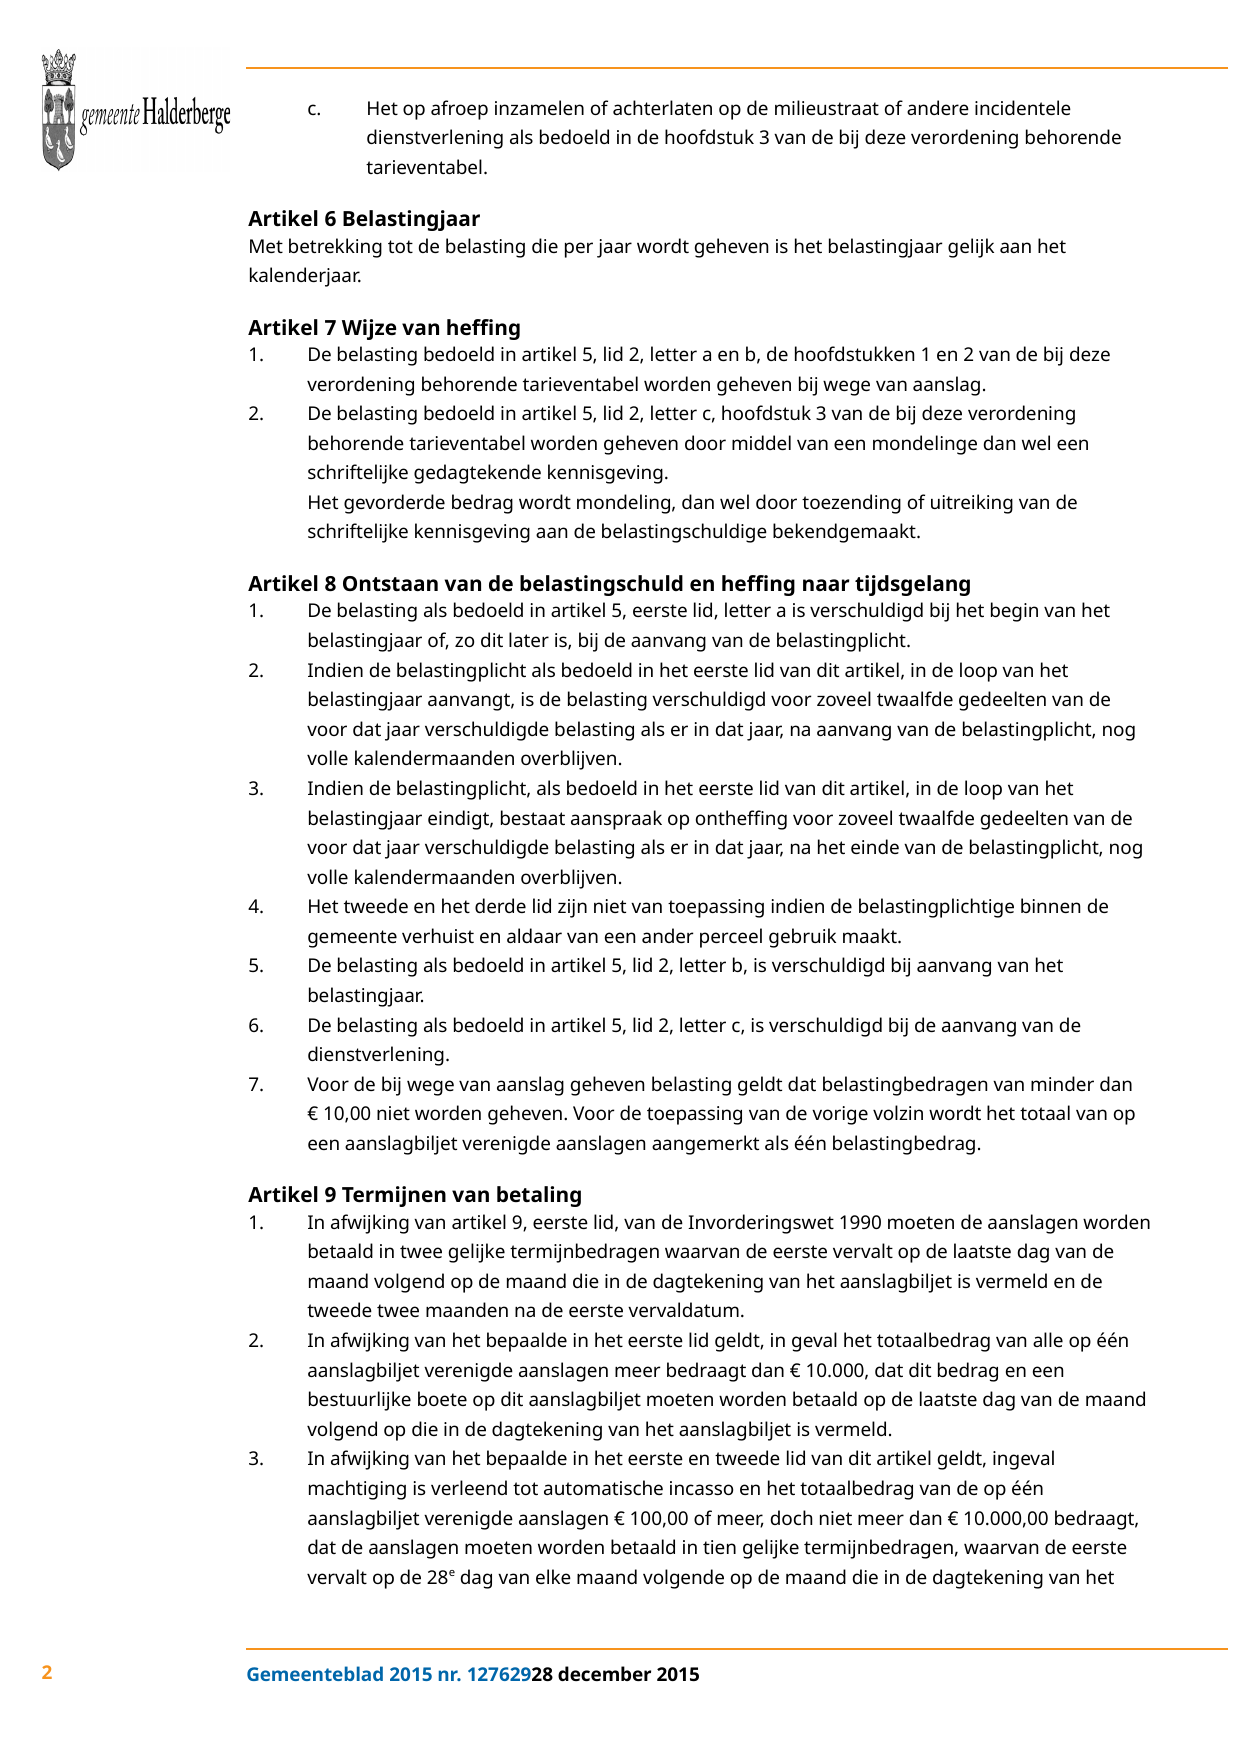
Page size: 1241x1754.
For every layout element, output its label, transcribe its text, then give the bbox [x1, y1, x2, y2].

list Het op afroep inzamelen of achterlaten op de milieustraat of andere incidentele dienstverlening als bedoeld in de hoofdstuk 3 van de bij deze verordening behorende tarieventabel. [307, 95, 1152, 180]
list Indien de belastingplicht als bedoeld in het eerste lid van dit artikel, in de loop van het belastingjaar aanvangt, is de belasting verschuldigd voor zoveel twaalfde gedeelten van de voor dat jaar verschuldigde belasting als er in dat jaar, na aanvang van de belastingplicht, nog volle kalendermaanden overblijven. [248, 657, 1152, 771]
list In afwijking van het bepaalde in het eerste en tweede lid van dit artikel geldt, ingeval machtiging is verleend tot automatische incasso en het totaalbedrag van de op één aanslagbiljet verenigde aanslagen € 100,00 of meer, doch niet meer dan € 10.000,00 bedraagt, dat de aanslagen moeten worden betaald in tien gelijke termijnbedragen, waarvan de eerste vervalt op de 28e dag van elke maand volgende op de maand die in de dagtekening van het [248, 1446, 1152, 1590]
list Indien de belastingplicht, als bedoeld in het eerste lid van dit artikel, in de loop van het belastingjaar eindigt, bestaat aanspraak op ontheffing voor zoveel twaalfde gedeelten van de voor dat jaar verschuldigde belasting als er in dat jaar, na het einde van de belastingplicht, nog volle kalendermaanden overblijven. [248, 775, 1152, 889]
text Artikel 6 Belastingjaar [248, 204, 1152, 233]
text Artikel 8 Ontstaan van de belastingschuld en heffing naar tijdsgelang [248, 569, 1152, 598]
list Het tweede en het derde lid zijn niet van toepassing indien de belastingplichtige binnen de gemeente verhuist en aldaar van een ander perceel gebruik maakt. [248, 893, 1152, 949]
list De belasting bedoeld in artikel 5, lid 2, letter a en b, de hoofdstukken 1 en 2 van de bij deze verordening behorende tarieventabel worden geheven bij wege van aanslag. [248, 341, 1152, 397]
list De belasting als bedoeld in artikel 5, lid 2, letter c, is verschuldigd bij de aanvang van de dienstverlening. [248, 1012, 1152, 1067]
list In afwijking van het bepaalde in het eerste lid geldt, in geval het totaalbedrag van alle op één aanslagbiljet verenigde aanslagen meer bedraagt dan € 10.000, dat dit bedrag en een bestuurlijke boete op dit aanslagbiljet moeten worden betaald op de laatste dag van de maand volgend op die in de dagtekening van het aanslagbiljet is vermeld. [248, 1327, 1152, 1442]
list De belasting bedoeld in artikel 5, lid 2, letter c, hoofdstuk 3 van de bij deze verordening behorende tarieventabel worden geheven door middel van een mondelinge dan wel een schriftelijke gedagtekende kennisgeving. [248, 400, 1152, 485]
text Met betrekking tot de belasting die per jaar wordt geheven is het belastingjaar gelijk aan het kalenderjaar. [248, 233, 1152, 288]
list Het gevorderde bedrag wordt mondeling, dan wel door toezending of uitreiking van de schriftelijke kennisgeving aan de belastingschuldige bekendgemaakt. [248, 489, 1152, 544]
text Artikel 7 Wijze van heffing [248, 313, 1152, 341]
list Voor de bij wege van aanslag geheven belasting geldt dat belastingbedragen van minder dan € 10,00 niet worden geheven. Voor de toepassing van de vorige volzin wordt het totaal van op een aanslagbiljet verenigde aanslagen aangemerkt als één belastingbedrag. [248, 1071, 1152, 1156]
text Artikel 9 Termijnen van betaling [248, 1181, 1152, 1209]
picture [41, 47, 231, 172]
list In afwijking van artikel 9, eerste lid, van de Invorderingswet 1990 moeten de aanslagen worden betaald in twee gelijke termijnbedragen waarvan de eerste vervalt op de laatste dag van de maand volgend op de maand die in de dagtekening van het aanslagbiljet is vermeld en de tweede twee maanden na de eerste vervaldatum. [248, 1209, 1152, 1323]
list De belasting als bedoeld in artikel 5, eerste lid, letter a is verschuldigd bij het begin van het belastingjaar of, zo dit later is, bij de aanvang van de belastingplicht. [248, 598, 1152, 653]
list De belasting als bedoeld in artikel 5, lid 2, letter b, is verschuldigd bij aanvang van het belastingjaar. [248, 953, 1152, 1008]
